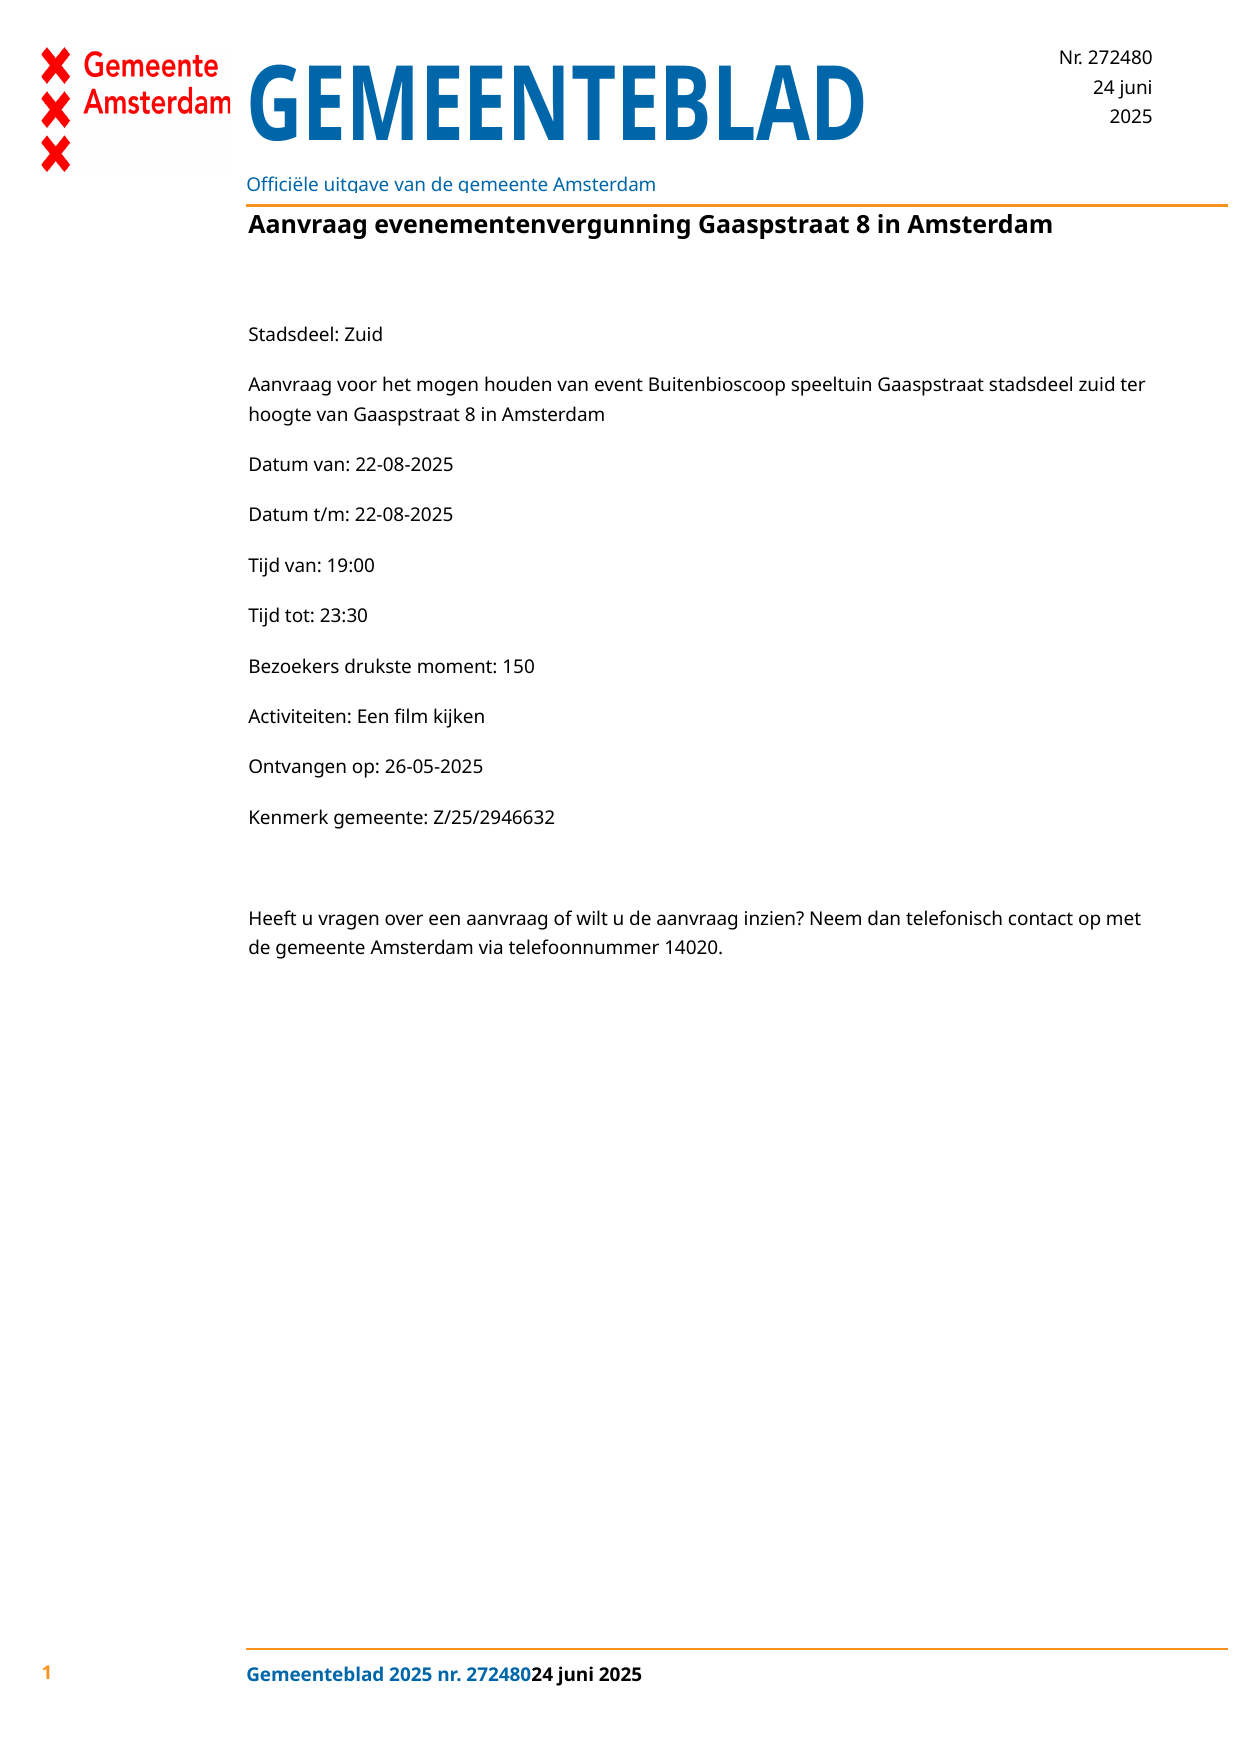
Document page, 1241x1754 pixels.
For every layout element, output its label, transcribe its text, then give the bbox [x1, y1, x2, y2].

text Ontvangen op: 26-05-2025 [248, 754, 1152, 779]
text Tijd van: 19:00 [248, 552, 1152, 578]
text Kenmerk gemeente: Z/25/2946632 [248, 804, 1152, 830]
picture [41, 47, 231, 172]
text Bezoekers drukste moment: 150 [248, 653, 1152, 678]
text Stadsdeel: Zuid [248, 321, 1152, 346]
text Activiteiten: Een film kijken [248, 703, 1152, 729]
text Datum van: 22-08-2025 [248, 451, 1152, 477]
text Aanvraag evenementenvergunning Gaaspstraat 8 in Amsterdam [248, 207, 1152, 241]
text Datum t/m: 22-08-2025 [248, 502, 1152, 527]
text Heeft u vragen over een aanvraag of wilt u de aanvraag inzien? Neem dan telefonisch contact op met de gemeente Amsterdam via telefoonnummer 14020. [248, 905, 1152, 960]
text Aanvraag voor het mogen houden van event Buitenbioscoop speeltuin Gaaspstraat stadsdeel zuid ter hoogte van Gaaspstraat 8 in Amsterdam [248, 371, 1152, 426]
text Tijd tot: 23:30 [248, 602, 1152, 628]
